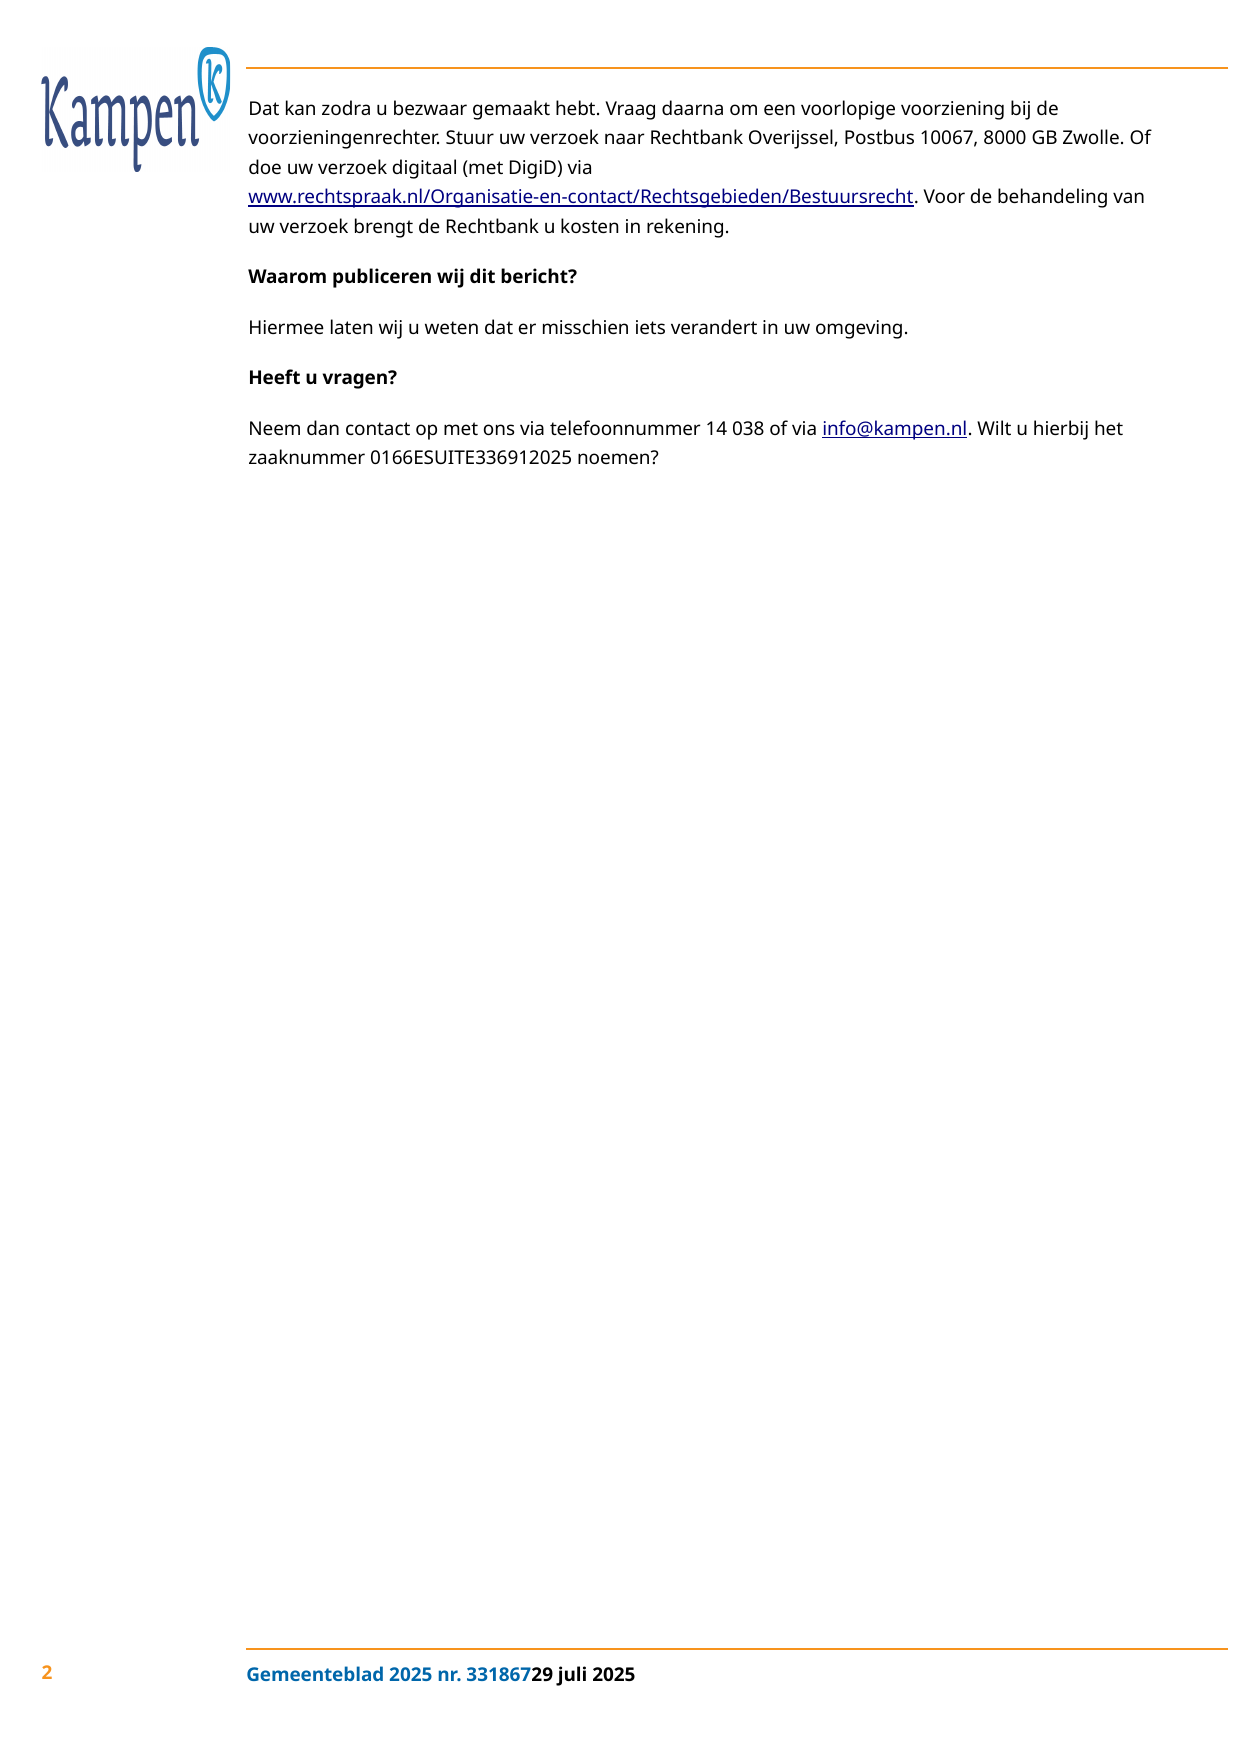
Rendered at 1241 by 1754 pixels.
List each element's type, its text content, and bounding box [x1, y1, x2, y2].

picture [41, 47, 231, 172]
text Hiermee laten wij u weten dat er misschien iets verandert in uw omgeving. [248, 314, 1152, 340]
text Waarom publiceren wij dit bericht? [248, 263, 1152, 289]
text Heeft u vragen? [248, 364, 1152, 390]
text Dat kan zodra u bezwaar gemaakt hebt. Vraag daarna om een voorlopige voorziening bij de voorzieningenrechter. Stuur uw verzoek naar Rechtbank Overijssel, Postbus 10067, 8000 GB Zwolle. Of doe uw verzoek digitaal (met DigiD) via www.rechtspraak.nl/Organisatie-en-contact/Rechtsgebieden/Bestuursrecht. Voor de behandeling van uw verzoek brengt de Rechtbank u kosten in rekening. [248, 95, 1152, 239]
text Neem dan contact op met ons via telefoonnummer 14 038 of via info@kampen.nl. Wilt u hierbij het zaaknummer 0166ESUITE336912025 noemen? [248, 415, 1152, 470]
